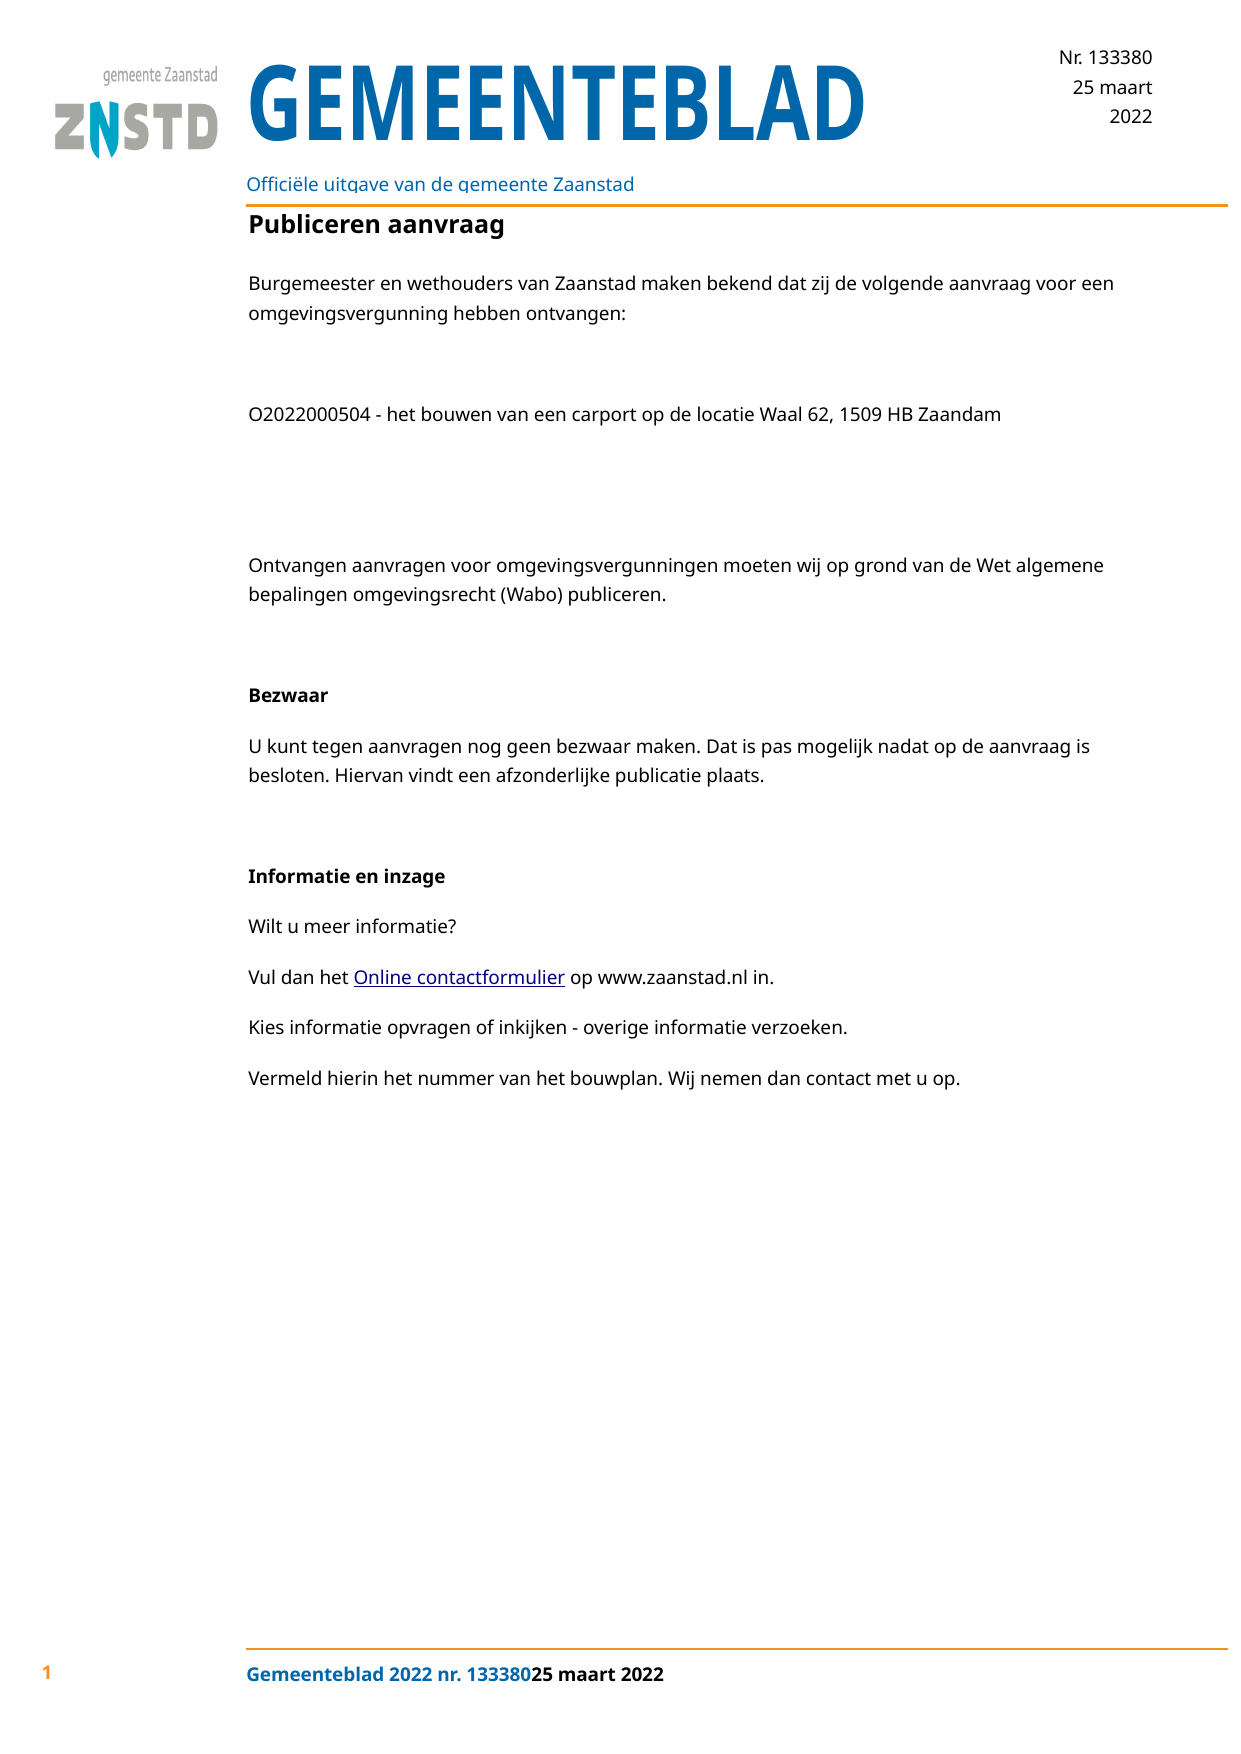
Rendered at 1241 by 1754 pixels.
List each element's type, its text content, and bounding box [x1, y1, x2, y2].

text Ontvangen aanvragen voor omgevingsvergunningen moeten wij op grond van de Wet algemene bepalingen omgevingsrecht (Wabo) publiceren. [248, 552, 1152, 607]
text Bezwaar [248, 682, 1152, 708]
text Vul dan het Online contactformulier op www.zaanstad.nl in. [248, 964, 1152, 990]
text Wilt u meer informatie? [248, 914, 1152, 939]
text U kunt tegen aanvragen nog geen bezwaar maken. Dat is pas mogelijk nadat op de aanvraag is besloten. Hiervan vindt een afzonderlijke publicatie plaats. [248, 733, 1152, 788]
text Publiceren aanvraag [248, 207, 1152, 241]
text Vermeld hierin het nummer van het bouwplan. Wij nemen dan contact met u op. [248, 1065, 1152, 1091]
text Informatie en inzage [248, 863, 1152, 889]
text Kies informatie opvragen of inkijken - overige informatie verzoeken. [248, 1014, 1152, 1040]
text O2022000504 - het bouwen van een carport op de locatie Waal 62, 1509 HB Zaandam [248, 401, 1152, 426]
text Burgemeester en wethouders van Zaanstad maken bekend dat zij de volgende aanvraag voor een omgevingsvergunning hebben ontvangen: [248, 270, 1152, 326]
picture [41, 47, 231, 172]
